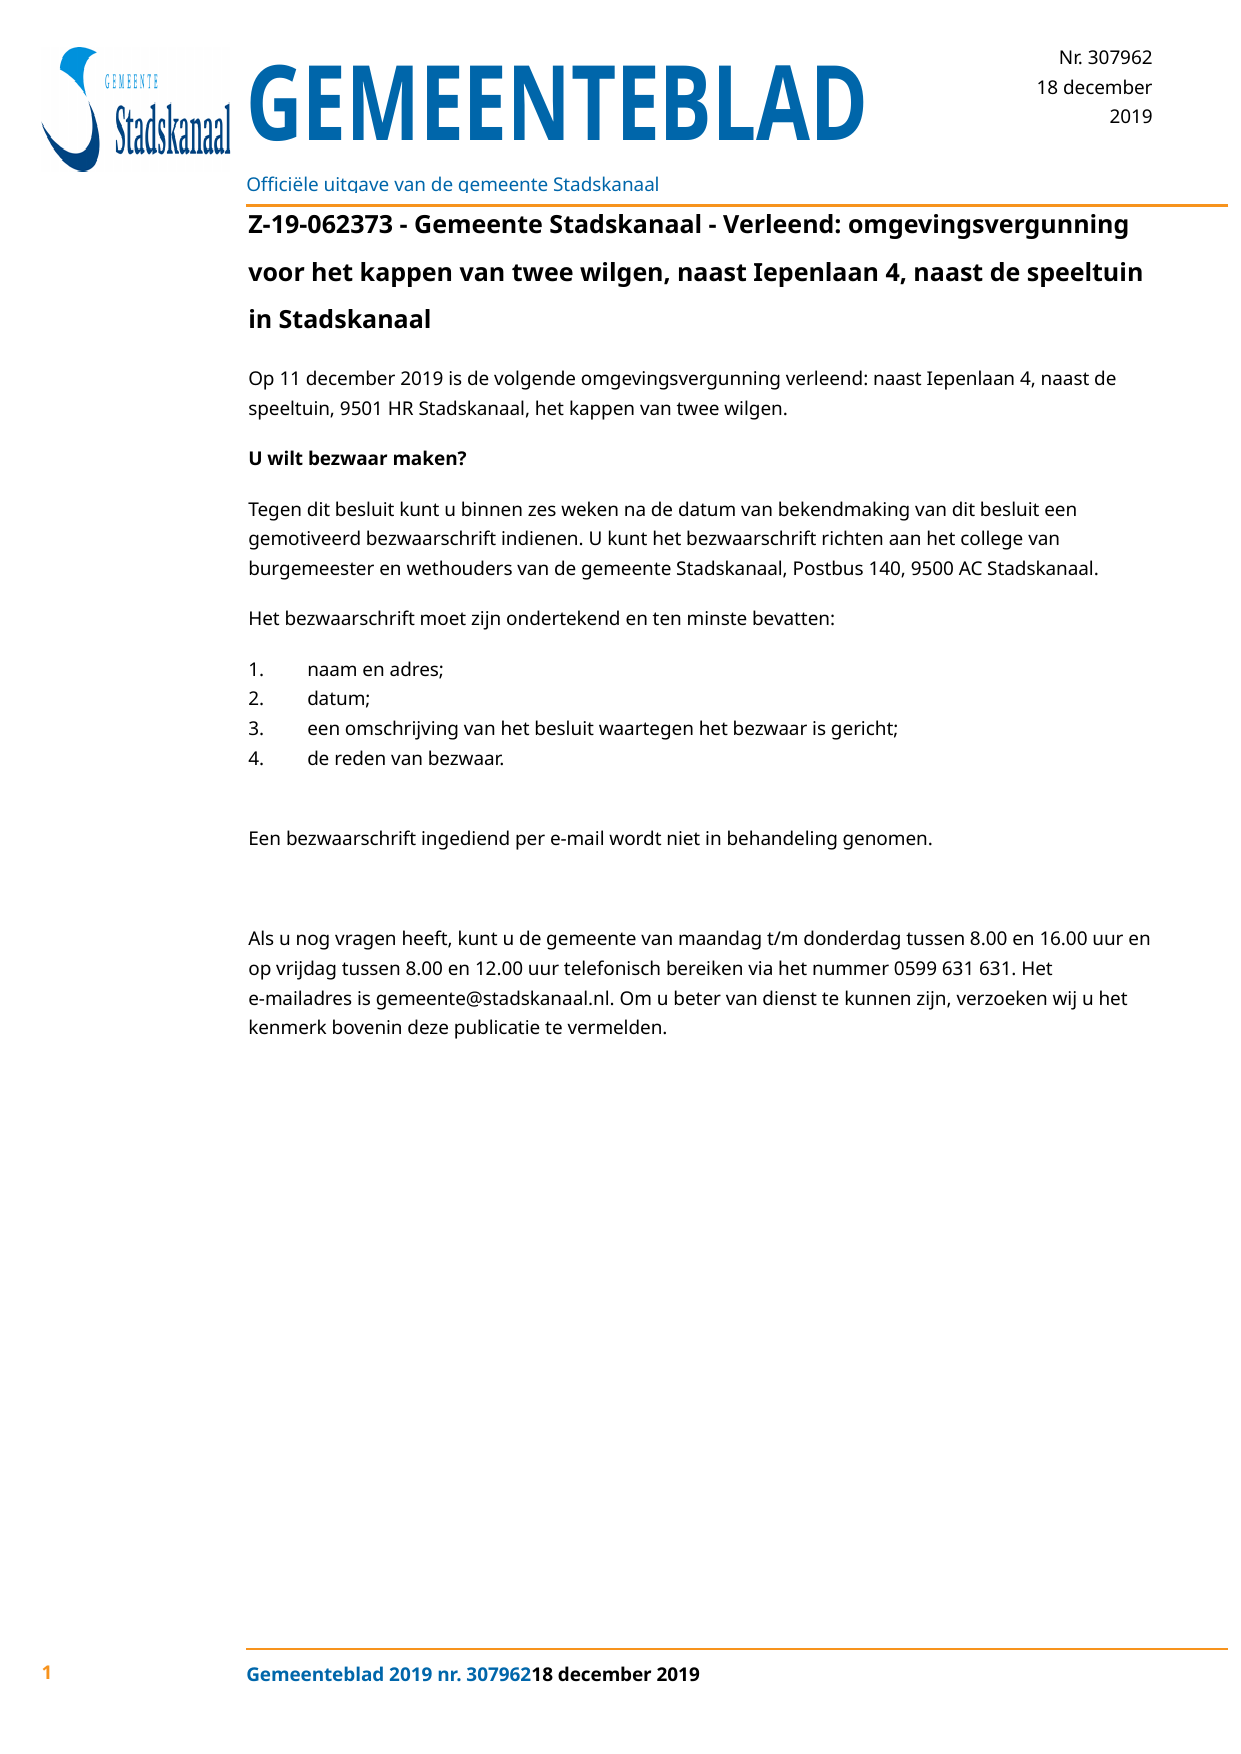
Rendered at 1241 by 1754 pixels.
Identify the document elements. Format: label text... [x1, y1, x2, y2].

text Z-19-062373 - Gemeente Stadskanaal - Verleend: omgevingsvergunning voor het kappen van twee wilgen, naast Iepenlaan 4, naast de speeltuin in Stadskanaal [248, 207, 1152, 336]
text U wilt bezwaar maken? [248, 446, 1152, 471]
list datum; [248, 686, 1152, 711]
list de reden van bezwaar. [248, 745, 1152, 770]
text Tegen dit besluit kunt u binnen zes weken na de datum van bekendmaking van dit besluit een gemotiveerd bezwaarschrift indienen. U kunt het bezwaarschrift richten aan het college van burgemeester en wethouders van de gemeente Stadskanaal, Postbus 140, 9500 AC Stadskanaal. [248, 496, 1152, 581]
text Een bezwaarschrift ingediend per e-mail wordt niet in behandeling genomen. [248, 825, 1152, 850]
text Het bezwaarschrift moet zijn ondertekend en ten minste bevatten: [248, 606, 1152, 631]
list naam en adres; [248, 656, 1152, 682]
text Als u nog vragen heeft, kunt u de gemeente van maandag t/m donderdag tussen 8.00 en 16.00 uur en op vrijdag tussen 8.00 en 12.00 uur telefonisch bereiken via het nummer 0599 631 631. Het e‑mailadres is gemeente@stadskanaal.nl. Om u beter van dienst te kunnen zijn, verzoeken wij u het kenmerk bovenin deze publicatie te vermelden. [248, 926, 1152, 1040]
picture [41, 47, 231, 172]
list een omschrijving van het besluit waartegen het bezwaar is gericht; [248, 715, 1152, 741]
text Op 11 december 2019 is de volgende omgevingsvergunning verleend: naast Iepenlaan 4, naast de speeltuin, 9501 HR Stadskanaal, het kappen van twee wilgen. [248, 366, 1152, 421]
